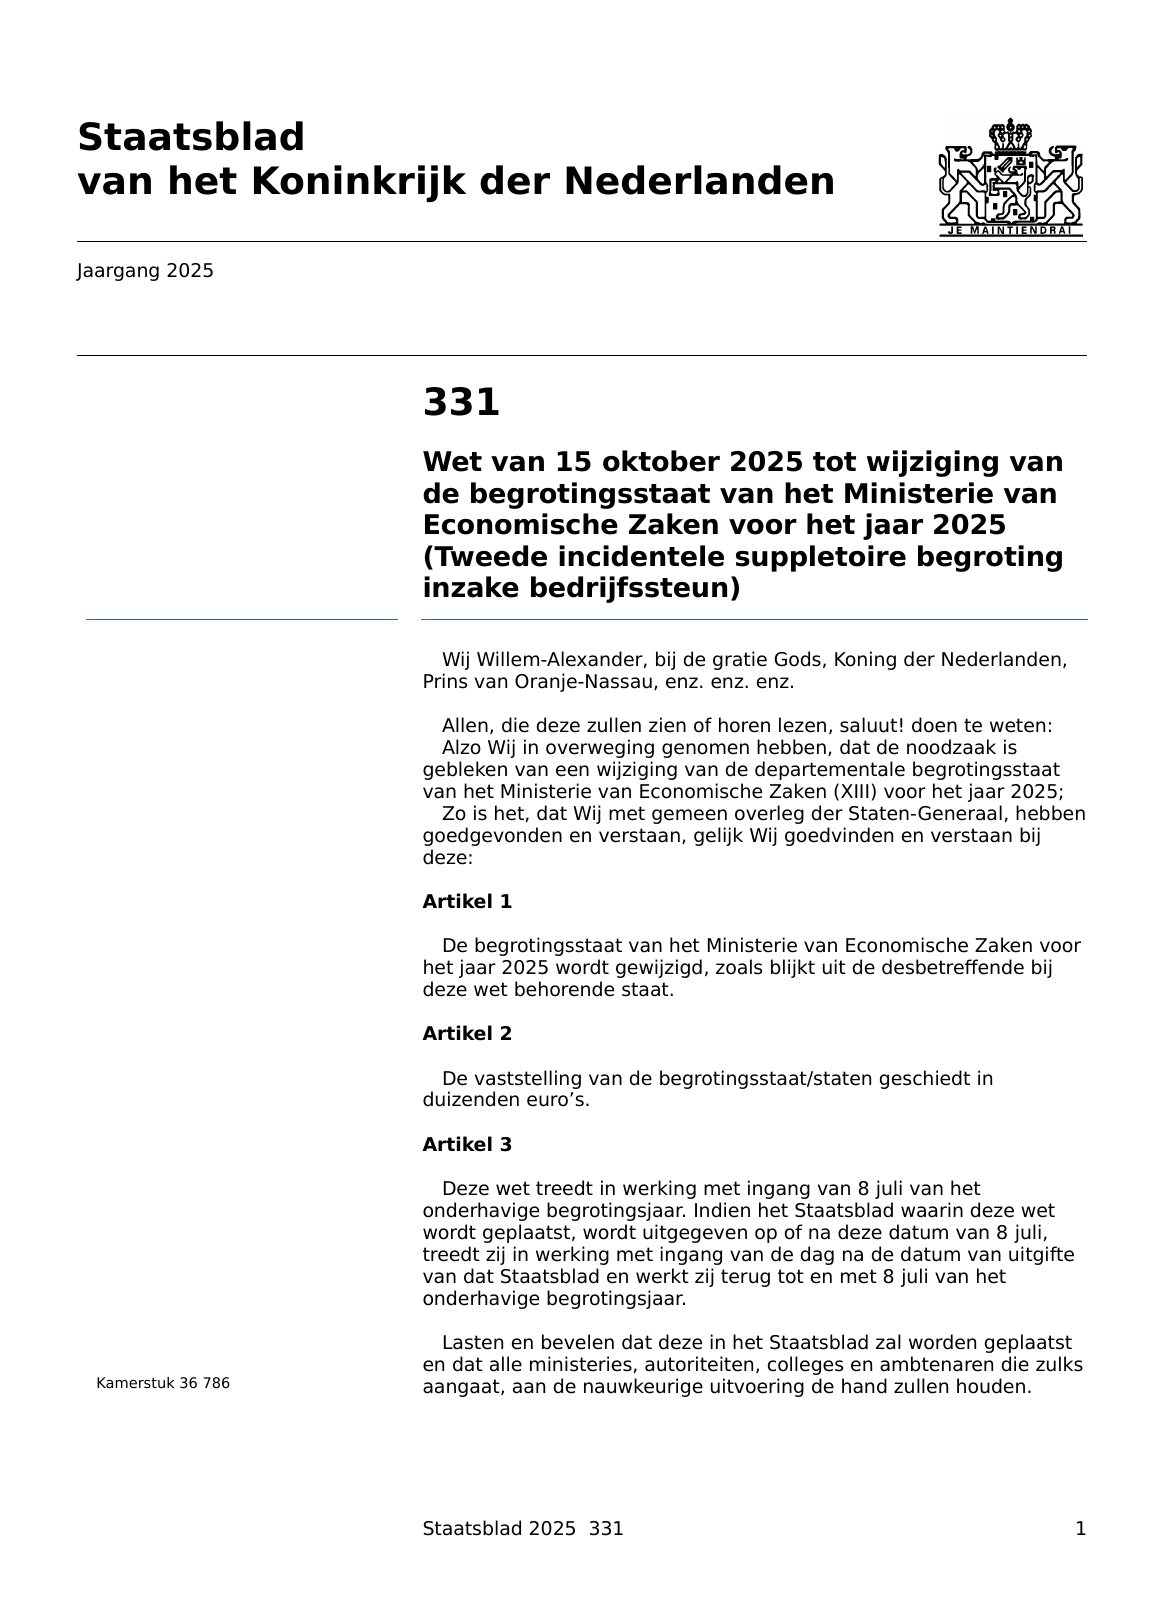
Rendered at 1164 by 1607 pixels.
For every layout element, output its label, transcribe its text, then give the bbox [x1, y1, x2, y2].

text De begrotingsstaat van het Ministerie van Economische Zaken voor het jaar 2025 wordt gewijzigd, zoals blijkt uit de desbetreffende bij deze wet behorende staat. [422, 935, 1087, 1001]
text Wet van 15 oktober 2025 tot wijziging van de begrotingsstaat van het Ministerie van Economische Zaken voor het jaar 2025 (Tweede incidentele suppletoire begroting inzake bedrijfssteun) [422, 447, 1087, 604]
text De vaststelling van de begrotingsstaat/staten geschiedt in duizenden euro’s. [422, 1067, 1087, 1111]
picture [936, 115, 1087, 240]
table_header [886, 100, 1087, 241]
text Kamerstuk 36 786 [77, 1375, 396, 1392]
subtitle Artikel 1 [422, 891, 1087, 913]
subtitle 331 [422, 381, 1087, 424]
subtitle Artikel 2 [422, 1023, 1087, 1045]
text Deze wet treedt in werking met ingang van 8 juli van het onderhavige begrotingsjaar. Indien het Staatsblad waarin deze wet wordt geplaatst, wordt uitgegeven op of na deze datum van 8 juli, treedt zĳ in werking met ingang van de dag na de datum van uitgifte van dat Staatsblad en werkt zĳ terug tot en met 8 juli van het onderhavige begrotingsjaar. [422, 1178, 1087, 1309]
text Allen, die deze zullen zien of horen lezen, saluut! doen te weten: [422, 715, 1087, 737]
table_header Staatsblad van het Koninkrijk der Nederlanden [77, 100, 886, 241]
table_cell Jaargang 2025 [77, 242, 1087, 355]
text Zo is het, dat Wij met gemeen overleg der Staten-Generaal, hebben goedgevonden en verstaan, gelijk Wij goedvinden en verstaan bij deze: [422, 803, 1087, 869]
subtitle Artikel 3 [422, 1133, 1087, 1156]
text Wij Willem-Alexander, bij de gratie Gods, Koning der Nederlanden, Prins van Oranje-Nassau, enz. enz. enz. [422, 649, 1087, 693]
text Lasten en bevelen dat deze in het Staatsblad zal worden geplaatst en dat alle ministeries, autoriteiten, colleges en ambtenaren die zulks aangaat, aan de nauwkeurige uitvoering de hand zullen houden. [422, 1332, 1087, 1398]
text Alzo Wij in overweging genomen hebben, dat de noodzaak is gebleken van een wijziging van de departementale begrotingsstaat van het Ministerie van Economische Zaken (XIII) voor het jaar 2025; [422, 737, 1087, 803]
